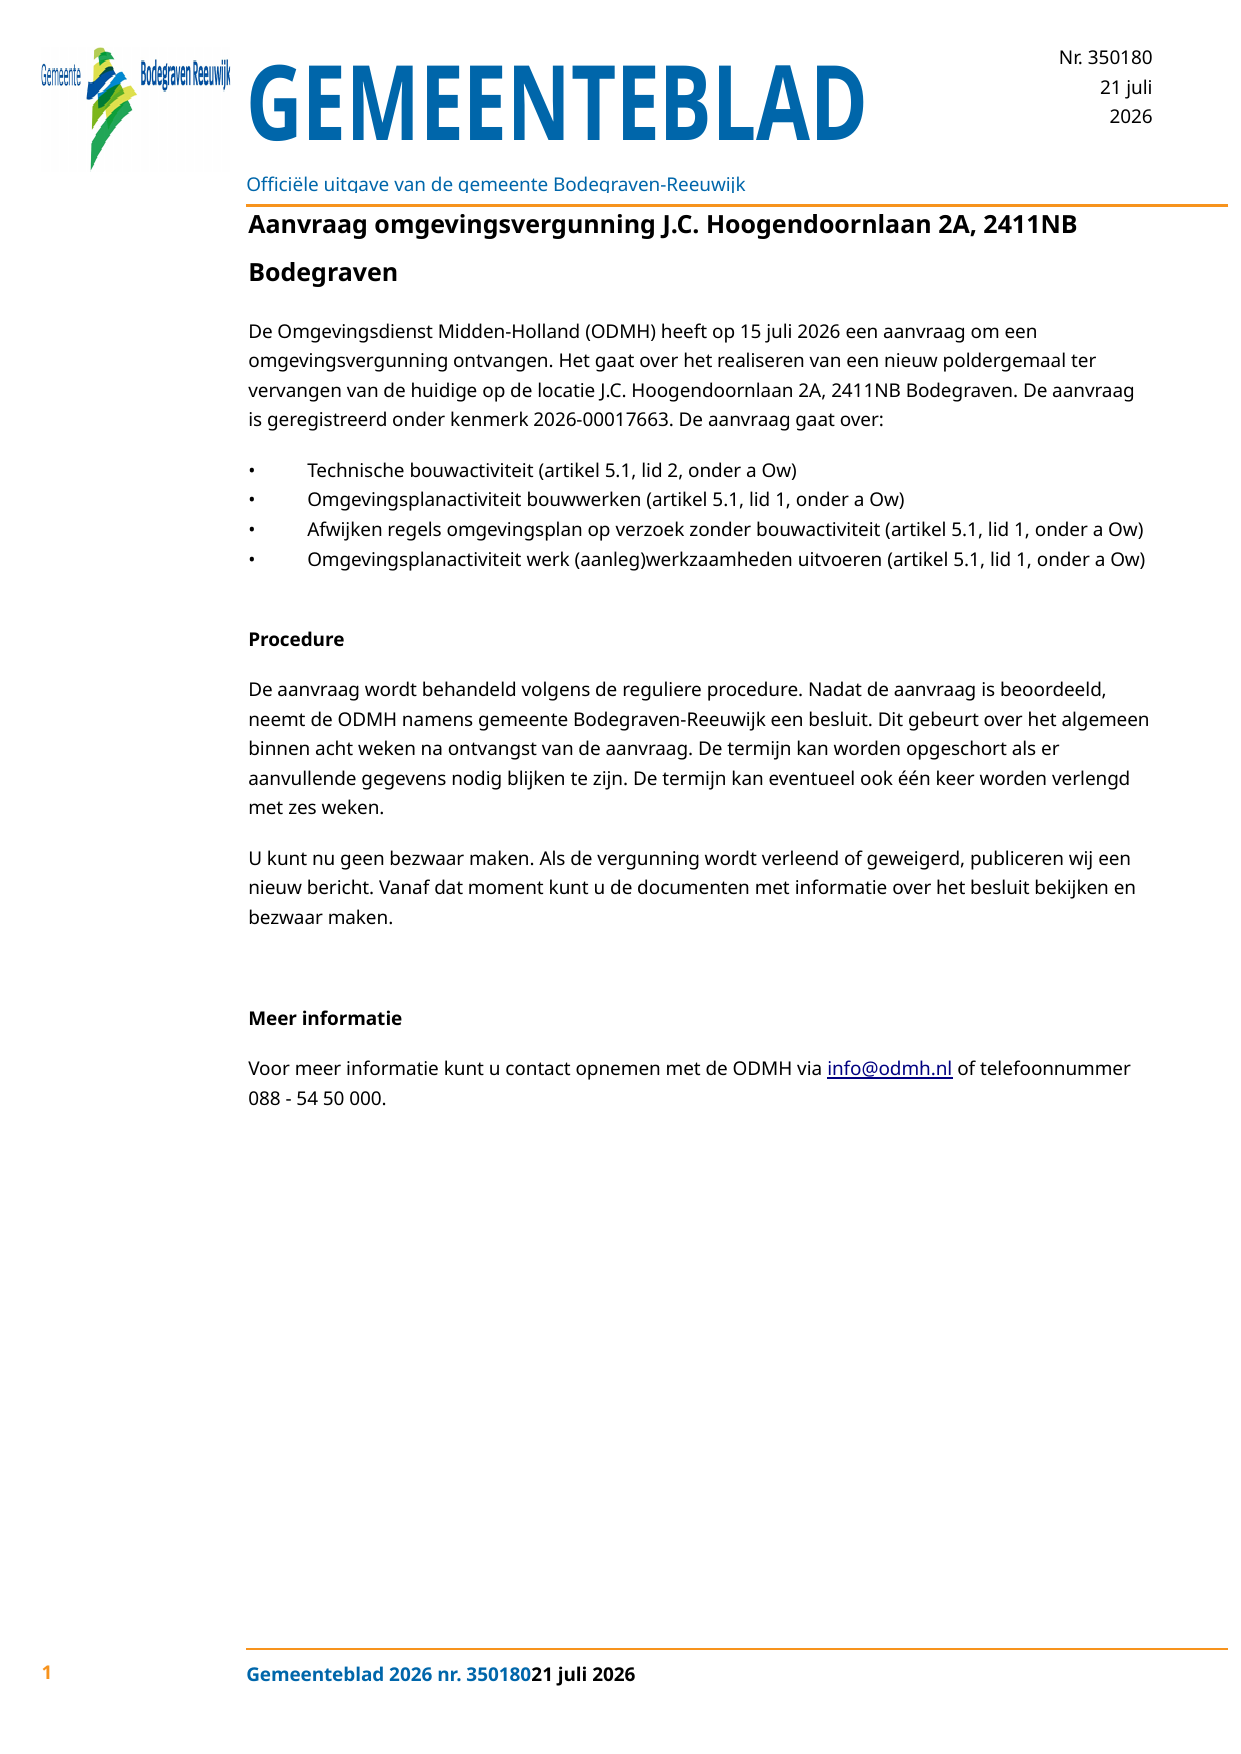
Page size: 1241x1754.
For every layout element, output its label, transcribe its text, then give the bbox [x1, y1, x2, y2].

text Procedure [248, 626, 1152, 652]
list Technische bouwactiviteit (artikel 5.1, lid 2, onder a Ow) [248, 457, 1152, 483]
picture [41, 47, 231, 172]
list Afwijken regels omgevingsplan op verzoek zonder bouwactiviteit (artikel 5.1, lid 1, onder a Ow) [248, 516, 1152, 542]
text Meer informatie [248, 1005, 1152, 1031]
text Aanvraag omgevingsvergunning J.C. Hoogendoornlaan 2A, 2411NB Bodegraven [248, 207, 1152, 288]
text U kunt nu geen bezwaar maken. Als de vergunning wordt verleend of geweigerd, publiceren wij een nieuw bericht. Vanaf dat moment kunt u de documenten met informatie over het besluit bekijken en bezwaar maken. [248, 845, 1152, 930]
text Voor meer informatie kunt u contact opnemen met de ODMH via info@odmh.nl of telefoonnummer 088 - 54 50 000. [248, 1055, 1152, 1111]
list Omgevingsplanactiviteit bouwwerken (artikel 5.1, lid 1, onder a Ow) [248, 487, 1152, 512]
text De Omgevingsdienst Midden-Holland (ODMH) heeft op 15 juli 2026 een aanvraag om een omgevingsvergunning ontvangen. Het gaat over het realiseren van een nieuw poldergemaal ter vervangen van de huidige op de locatie J.C. Hoogendoornlaan 2A, 2411NB Bodegraven. De aanvraag is geregistreerd onder kenmerk 2026-00017663. De aanvraag gaat over: [248, 318, 1152, 432]
list Omgevingsplanactiviteit werk (aanleg)werkzaamheden uitvoeren (artikel 5.1, lid 1, onder a Ow) [248, 546, 1152, 572]
text De aanvraag wordt behandeld volgens de reguliere procedure. Nadat de aanvraag is beoordeeld, neemt de ODMH namens gemeente Bodegraven-Reeuwijk een besluit. Dit gebeurt over het algemeen binnen acht weken na ontvangst van de aanvraag. De termijn kan worden opgeschort als er aanvullende gegevens nodig blijken te zijn. De termijn kan eventueel ook één keer worden verlengd met zes weken. [248, 676, 1152, 820]
